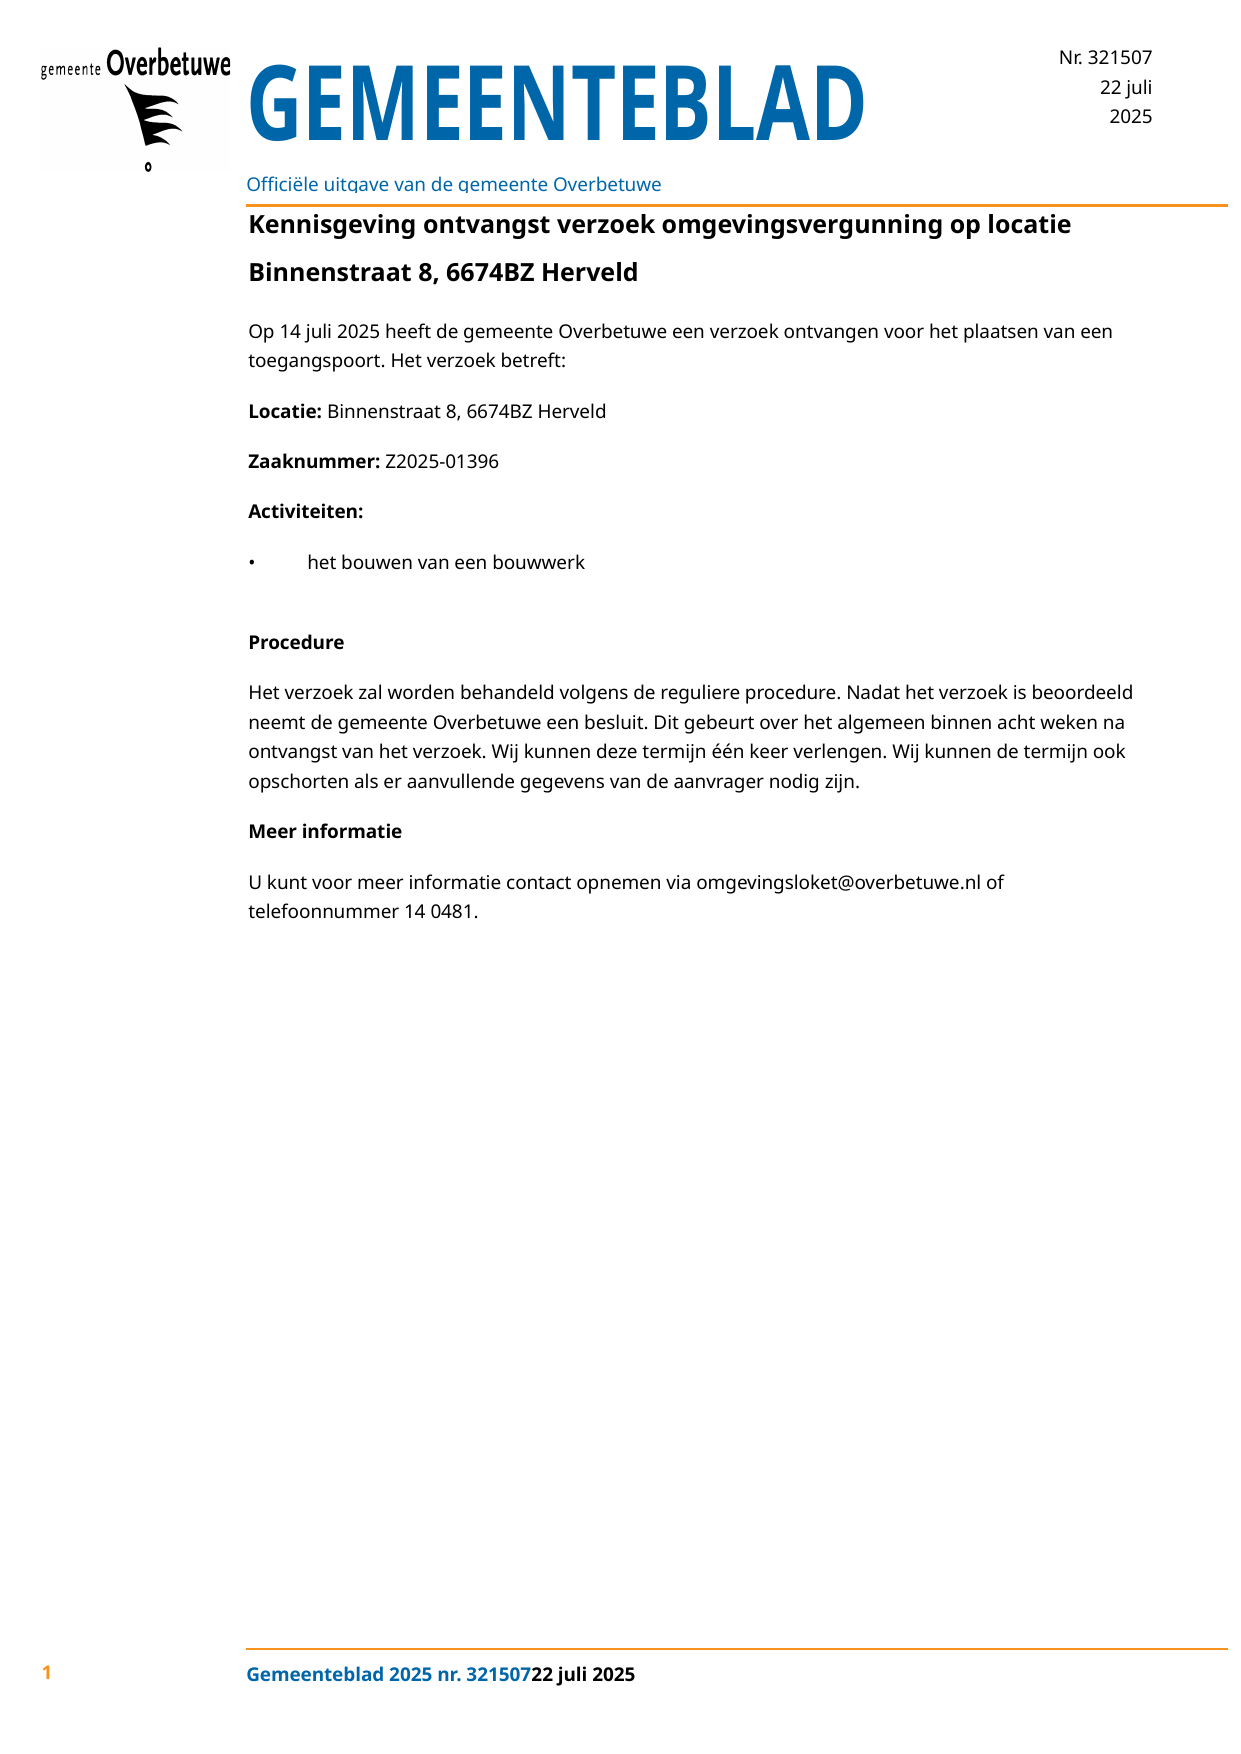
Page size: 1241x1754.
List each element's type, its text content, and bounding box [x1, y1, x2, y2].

picture [41, 47, 231, 172]
list het bouwen van een bouwwerk [248, 549, 1152, 575]
text Procedure [248, 629, 1152, 655]
text U kunt voor meer informatie contact opnemen via omgevingsloket@overbetuwe.nl of telefoonnummer 14 0481. [248, 869, 1152, 924]
text Meer informatie [248, 819, 1152, 844]
text Activiteiten: [248, 499, 1152, 524]
text Het verzoek zal worden behandeld volgens de reguliere procedure. Nadat het verzoek is beoordeeld neemt de gemeente Overbetuwe een besluit. Dit gebeurt over het algemeen binnen acht weken na ontvangst van het verzoek. Wij kunnen deze termijn één keer verlengen. Wij kunnen de termijn ook opschorten als er aanvullende gegevens van de aanvrager nodig zijn. [248, 679, 1152, 794]
text Locatie: Binnenstraat 8, 6674BZ Herveld [248, 398, 1152, 424]
text Op 14 juli 2025 heeft de gemeente Overbetuwe een verzoek ontvangen voor het plaatsen van een toegangspoort. Het verzoek betreft: [248, 318, 1152, 373]
text Kennisgeving ontvangst verzoek omgevingsvergunning op locatie Binnenstraat 8, 6674BZ Herveld [248, 207, 1152, 288]
text Zaaknummer: Z2025-01396 [248, 448, 1152, 474]
